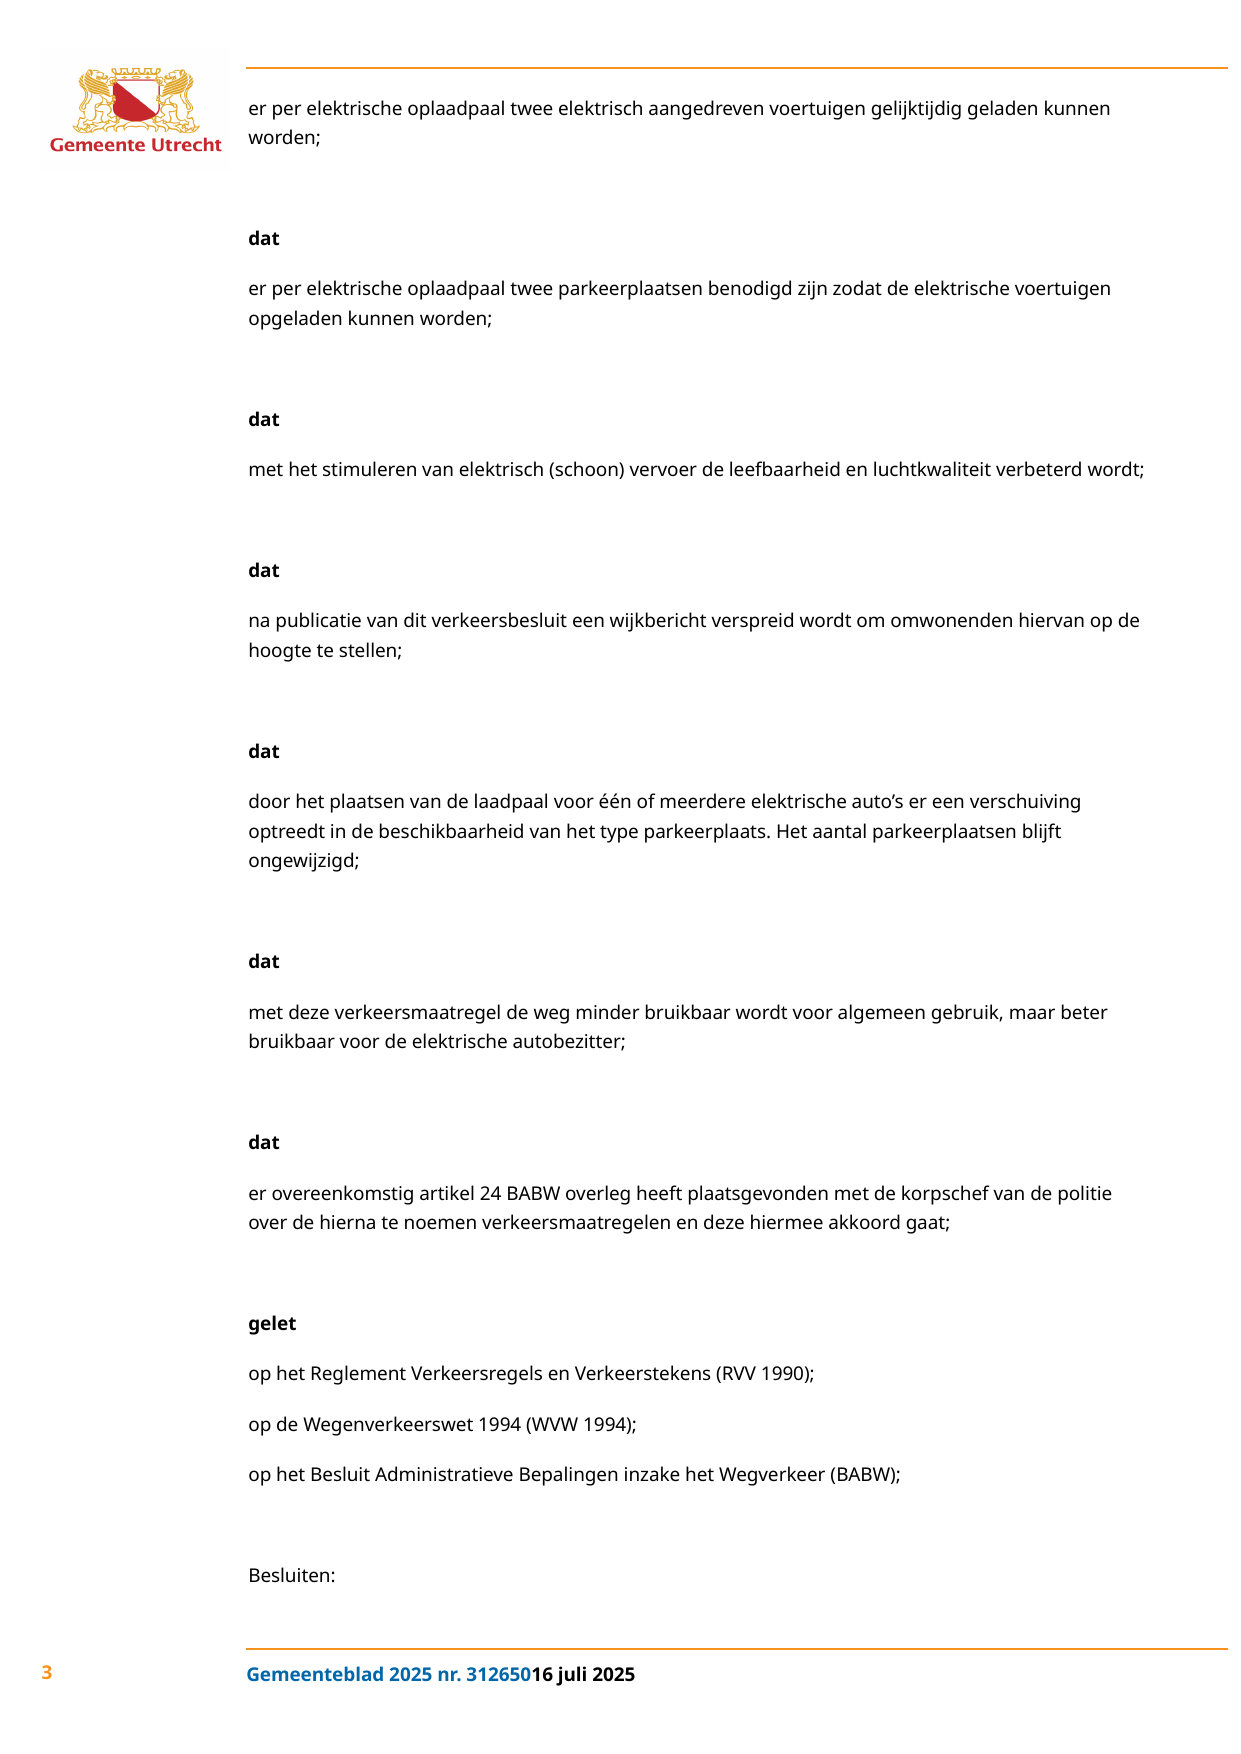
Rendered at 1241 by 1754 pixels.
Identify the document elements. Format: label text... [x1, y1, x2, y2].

text op het Reglement Verkeersregels en Verkeerstekens (RVV 1990); [248, 1361, 1152, 1386]
text dat [248, 948, 1152, 974]
text dat [248, 1129, 1152, 1155]
text op de Wegenverkeerswet 1994 (WVW 1994); [248, 1411, 1152, 1437]
text er per elektrische oplaadpaal twee elektrisch aangedreven voertuigen gelijktijdig geladen kunnen worden; [248, 95, 1152, 150]
picture [41, 47, 231, 172]
text met het stimuleren van elektrisch (schoon) vervoer de leefbaarheid en luchtkwaliteit verbeterd wordt; [248, 456, 1152, 482]
text dat [248, 557, 1152, 583]
text dat [248, 406, 1152, 432]
text gelet [248, 1310, 1152, 1336]
text op het Besluit Administratieve Bepalingen inzake het Wegverkeer (BABW); [248, 1461, 1152, 1487]
text dat [248, 738, 1152, 764]
text Besluiten: [248, 1562, 1152, 1588]
text door het plaatsen van de laadpaal voor één of meerdere elektrische auto’s er een verschuiving optreedt in de beschikbaarheid van het type parkeerplaats. Het aantal parkeerplaatsen blijft ongewijzigd; [248, 788, 1152, 873]
text na publicatie van dit verkeersbesluit een wijkbericht verspreid wordt om omwonenden hiervan op de hoogte te stellen; [248, 608, 1152, 663]
text met deze verkeersmaatregel de weg minder bruikbaar wordt voor algemeen gebruik, maar beter bruikbaar voor de elektrische autobezitter; [248, 999, 1152, 1054]
text dat [248, 225, 1152, 251]
text er per elektrische oplaadpaal twee parkeerplaatsen benodigd zijn zodat de elektrische voertuigen opgeladen kunnen worden; [248, 276, 1152, 331]
text er overeenkomstig artikel 24 BABW overleg heeft plaatsgevonden met de korpschef van de politie over de hierna te noemen verkeersmaatregelen en deze hiermee akkoord gaat; [248, 1180, 1152, 1235]
